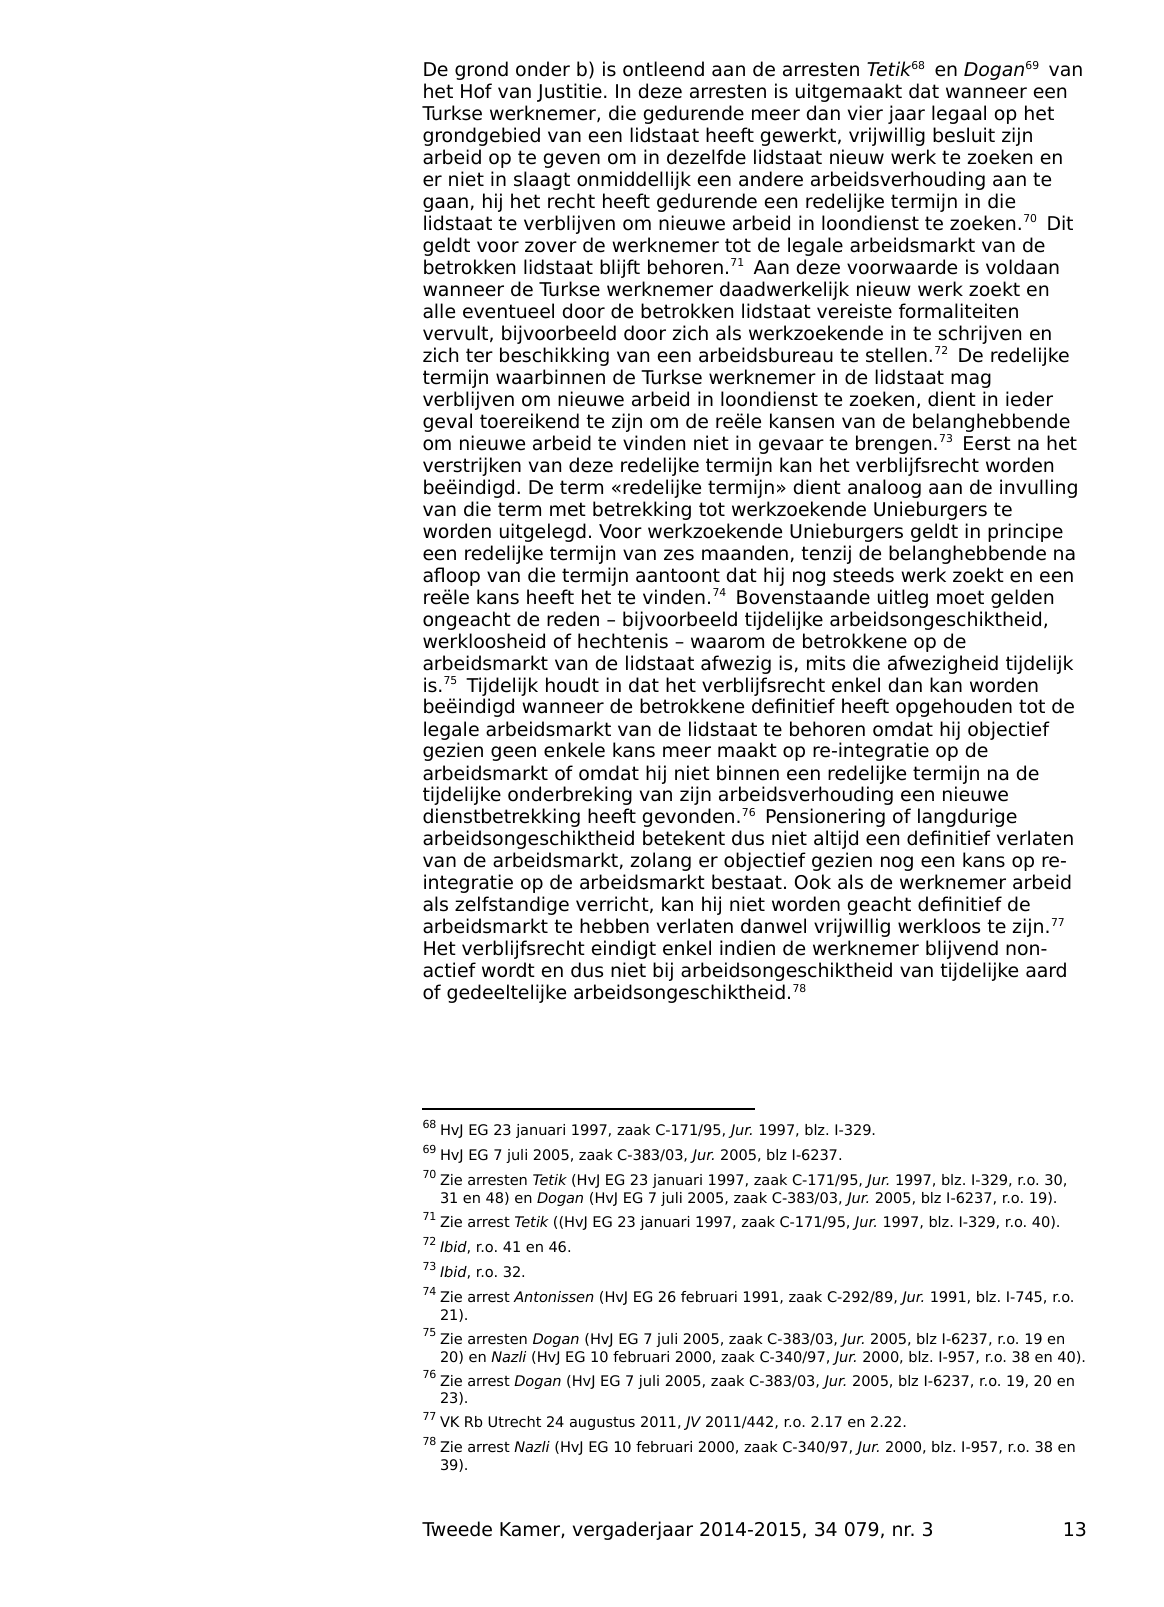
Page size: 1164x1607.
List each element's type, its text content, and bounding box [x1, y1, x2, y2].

text HvJ EG 23 januari 1997, zaak C-171/95, Jur. 1997, blz. I-329. [422, 1118, 1087, 1140]
text Zie arrest Dogan (HvJ EG 7 juli 2005, zaak C-383/03, Jur. 2005, blz I-6237, r.o. 19, 20 en 23). [422, 1368, 1087, 1407]
text HvJ EG 7 juli 2005, zaak C-383/03, Jur. 2005, blz I-6237. [422, 1143, 1087, 1165]
text VK Rb Utrecht 24 augustus 2011, JV 2011/442, r.o. 2.17 en 2.22. [422, 1410, 1087, 1432]
text De grond onder b) is ontleend aan de arresten Tetik en Dogan van het Hof van Justitie. In deze arresten is uitgemaakt dat wanneer een Turkse werknemer, die gedurende meer dan vier jaar legaal op het grondgebied van een lidstaat heeft gewerkt, vrijwillig besluit zijn arbeid op te geven om in dezelfde lidstaat nieuw werk te zoeken en er niet in slaagt onmiddellijk een andere arbeidsverhouding aan te gaan, hij het recht heeft gedurende een redelijke termijn in die lidstaat te verblijven om nieuwe arbeid in loondienst te zoeken. Dit geldt voor zover de werknemer tot de legale arbeidsmarkt van de betrokken lidstaat blijft behoren. Aan deze voorwaarde is voldaan wanneer de Turkse werknemer daadwerkelijk nieuw werk zoekt en alle eventueel door de betrokken lidstaat vereiste formaliteiten vervult, bijvoorbeeld door zich als werkzoekende in te schrijven en zich ter beschikking van een arbeidsbureau te stellen. De redelijke termijn waarbinnen de Turkse werknemer in de lidstaat mag verblijven om nieuwe arbeid in loondienst te zoeken, dient in ieder geval toereikend te zijn om de reële kansen van de belanghebbende om nieuwe arbeid te vinden niet in gevaar te brengen. Eerst na het verstrijken van deze redelijke termijn kan het verblijfsrecht worden beëindigd. De term «redelijke termijn» dient analoog aan de invulling van die term met betrekking tot werkzoekende Unieburgers te worden uitgelegd. Voor werkzoekende Unieburgers geldt in principe een redelijke termijn van zes maanden, tenzij de belanghebbende na afloop van die termijn aantoont dat hij nog steeds werk zoekt en een reële kans heeft het te vinden. Bovenstaande uitleg moet gelden ongeacht de reden – bijvoorbeeld tijdelijke arbeidsongeschiktheid, werkloosheid of hechtenis – waarom de betrokkene op de arbeidsmarkt van de lidstaat afwezig is, mits die afwezigheid tijdelijk is. Tijdelijk houdt in dat het verblijfsrecht enkel dan kan worden beëindigd wanneer de betrokkene definitief heeft opgehouden tot de legale arbeidsmarkt van de lidstaat te behoren omdat hij objectief gezien geen enkele kans meer maakt op re-integratie op de arbeidsmarkt of omdat hij niet binnen een redelijke termijn na de tijdelijke onderbreking van zijn arbeidsverhouding een nieuwe dienstbetrekking heeft gevonden. Pensionering of langdurige arbeidsongeschiktheid betekent dus niet altijd een definitief verlaten van de arbeidsmarkt, zolang er objectief gezien nog een kans op re-integratie op de arbeidsmarkt bestaat. Ook als de werknemer arbeid als zelfstandige verricht, kan hij niet worden geacht definitief de arbeidsmarkt te hebben verlaten danwel vrijwillig werkloos te zijn. Het verblijfsrecht eindigt enkel indien de werknemer blijvend non-actief wordt en dus niet bij arbeidsongeschiktheid van tijdelijke aard of gedeeltelijke arbeidsongeschiktheid. [422, 59, 1087, 1004]
text Zie arrest Nazli (HvJ EG 10 februari 2000, zaak C-340/97, Jur. 2000, blz. I-957, r.o. 38 en 39). [422, 1435, 1087, 1474]
text Zie arrest Antonissen (HvJ EG 26 februari 1991, zaak C-292/89, Jur. 1991, blz. I-745, r.o. 21). [422, 1285, 1087, 1324]
text Zie arresten Dogan (HvJ EG 7 juli 2005, zaak C-383/03, Jur. 2005, blz I-6237, r.o. 19 en 20) en Nazli (HvJ EG 10 februari 2000, zaak C-340/97, Jur. 2000, blz. I-957, r.o. 38 en 40). [422, 1327, 1087, 1366]
text Ibid, r.o. 41 en 46. [422, 1235, 1087, 1257]
text Ibid, r.o. 32. [422, 1260, 1087, 1282]
text Zie arrest Tetik ((HvJ EG 23 januari 1997, zaak C-171/95, Jur. 1997, blz. I-329, r.o. 40). [422, 1210, 1087, 1232]
text Zie arresten Tetik (HvJ EG 23 januari 1997, zaak C-171/95, Jur. 1997, blz. I-329, r.o. 30, 31 en 48) en Dogan (HvJ EG 7 juli 2005, zaak C-383/03, Jur. 2005, blz I-6237, r.o. 19). [422, 1168, 1087, 1207]
